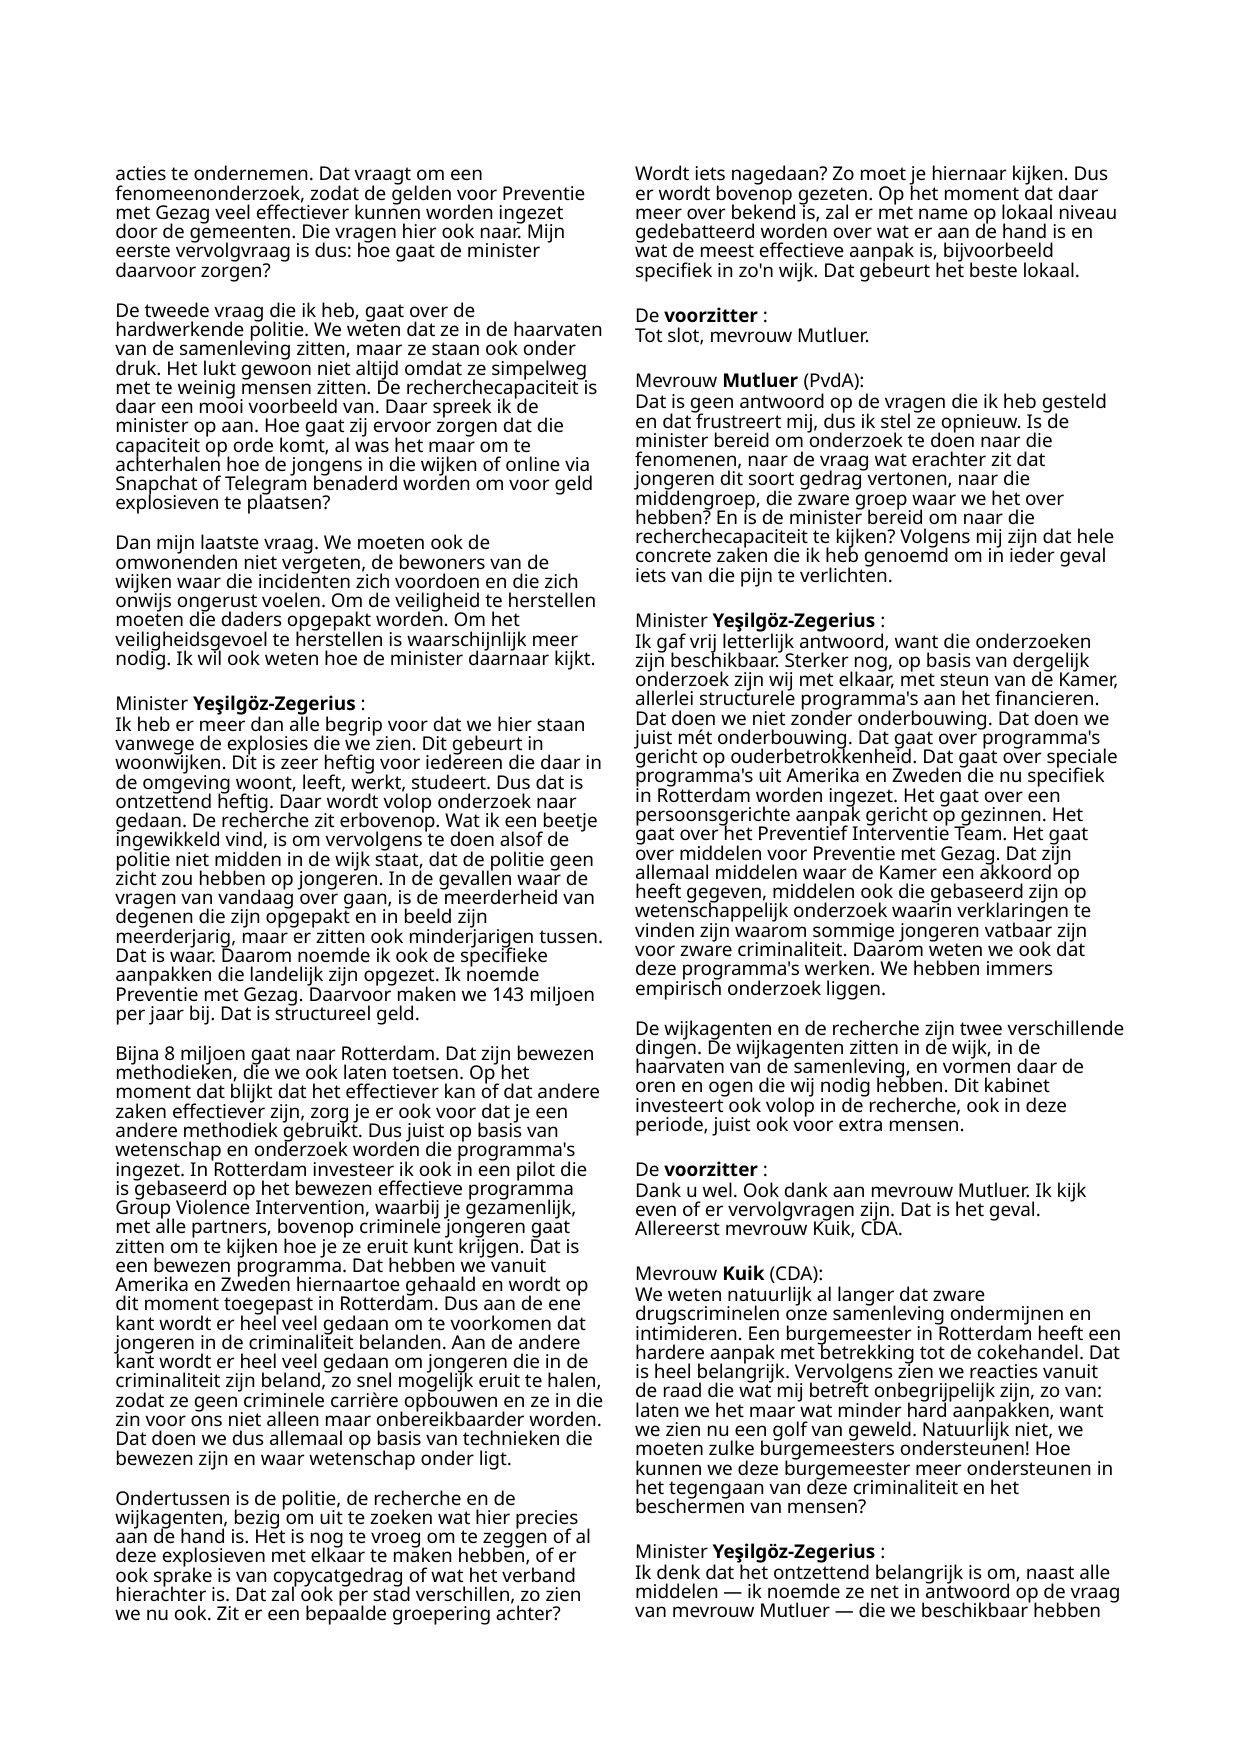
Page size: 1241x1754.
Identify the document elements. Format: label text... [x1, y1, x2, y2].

text Ondertussen is de politie, de recherche en de wijkagenten, bezig om uit te zoeken wat hier precies aan de hand is. Het is nog te vroeg om te zeggen of al deze explosieven met elkaar te maken hebben, of er ook sprake is van copycatgedrag of wat het verband hierachter is. Dat zal ook per stad verschillen, zo zien we nu ook. Zit er een bepaalde groepering achter? [115, 1489, 605, 1624]
text Dank u wel. Ook dank aan mevrouw Mutluer. Ik kijk even of er vervolgvragen zijn. Dat is het geval. Allereerst mevrouw Kuik, CDA. [635, 1182, 1125, 1239]
text Dan mijn laatste vraag. We moeten ook de omwonenden niet vergeten, de bewoners van de wijken waar die incidenten zich voordoen en die zich onwijs ongerust voelen. Om de veiligheid te herstellen moeten die daders opgepakt worden. Om het veiligheidsgevoel te herstellen is waarschijnlijk meer nodig. Ik wil ook weten hoe de minister daarnaar kijkt. [115, 534, 605, 669]
text Mevrouw Kuik (CDA): [635, 1260, 1125, 1286]
text Minister Yeşilgöz-Zegerius : [635, 607, 1125, 633]
text De tweede vraag die ik heb, gaat over de hardwerkende politie. We weten dat ze in de haarvaten van de samenleving zitten, maar ze staan ook onder druk. Het lukt gewoon niet altijd omdat ze simpelweg met te weinig mensen zitten. De recherchecapaciteit is daar een mooi voorbeeld van. Daar spreek ik de minister op aan. Hoe gaat zij ervoor zorgen dat die capaciteit op orde komt, al was het maar om te achterhalen hoe de jongens in die wijken of online via Snapchat of Telegram benaderd worden om voor geld explosieven te plaatsen? [115, 302, 605, 514]
text De voorzitter : [635, 302, 1125, 327]
text Minister Yeşilgöz-Zegerius : [635, 1538, 1125, 1564]
text Wordt iets nagedaan? Zo moet je hiernaar kijken. Dus er wordt bovenop gezeten. Op het moment dat daar meer over bekend is, zal er met name op lokaal niveau gedebatteerd worden over wat er aan de hand is en wat de meest effectieve aanpak is, bijvoorbeeld specifiek in zo'n wijk. Dat gebeurt het beste lokaal. [635, 165, 1125, 281]
text acties te ondernemen. Dat vraagt om een fenomeenonderzoek, zodat de gelden voor Preventie met Gezag veel effectiever kunnen worden ingezet door de gemeenten. Die vragen hier ook naar. Mijn eerste vervolgvraag is dus: hoe gaat de minister daarvoor zorgen? [115, 165, 605, 281]
text Mevrouw Mutluer (PvdA): [635, 368, 1125, 393]
text Dat is geen antwoord op de vragen die ik heb gesteld en dat frustreert mij, dus ik stel ze opnieuw. Is de minister bereid om onderzoek te doen naar die fenomenen, naar de vraag wat erachter zit dat jongeren dit soort gedrag vertonen, naar die middengroep, die zware groep waar we het over hebben? En is de minister bereid om naar die recherchecapaciteit te kijken? Volgens mij zijn dat hele concrete zaken die ik heb genoemd om in ieder geval iets van die pijn te verlichten. [635, 393, 1125, 586]
text Tot slot, mevrouw Mutluer. [635, 327, 1125, 347]
text Bijna 8 miljoen gaat naar Rotterdam. Dat zijn bewezen methodieken, die we ook laten toetsen. Op het moment dat blijkt dat het effectiever kan of dat andere zaken effectiever zijn, zorg je er ook voor dat je een andere methodiek gebruikt. Dus juist op basis van wetenschap en onderzoek worden die programma's ingezet. In Rotterdam investeer ik ook in een pilot die is gebaseerd op het bewezen effectieve programma Group Violence Intervention, waarbij je gezamenlijk, met alle partners, bovenop criminele jongeren gaat zitten om te kijken hoe je ze eruit kunt krijgen. Dat is een bewezen programma. Dat hebben we vanuit Amerika en Zweden hiernaartoe gehaald en wordt op dit moment toegepast in Rotterdam. Dus aan de ene kant wordt er heel veel gedaan om te voorkomen dat jongeren in de criminaliteit belanden. Aan de andere kant wordt er heel veel gedaan om jongeren die in de criminaliteit zijn beland, zo snel mogelijk eruit te halen, zodat ze geen criminele carrière opbouwen en ze in die zin voor ons niet alleen maar onbereikbaarder worden. Dat doen we dus allemaal op basis van technieken die bewezen zijn en waar wetenschap onder ligt. [115, 1045, 605, 1469]
text Ik heb er meer dan alle begrip voor dat we hier staan vanwege de explosies die we zien. Dit gebeurt in woonwijken. Dit is zeer heftig voor iedereen die daar in de omgeving woont, leeft, werkt, studeert. Dus dat is ontzettend heftig. Daar wordt volop onderzoek naar gedaan. De recherche zit erbovenop. Wat ik een beetje ingewikkeld vind, is om vervolgens te doen alsof de politie niet midden in de wijk staat, dat de politie geen zicht zou hebben op jongeren. In de gevallen waar de vragen van vandaag over gaan, is de meerderheid van degenen die zijn opgepakt en in beeld zijn meerderjarig, maar er zitten ook minderjarigen tussen. Dat is waar. Daarom noemde ik ook de specifieke aanpakken die landelijk zijn opgezet. Ik noemde Preventie met Gezag. Daarvoor maken we 143 miljoen per jaar bij. Dat is structureel geld. [115, 716, 605, 1024]
text Minister Yeşilgöz-Zegerius : [115, 690, 605, 716]
text De voorzitter : [635, 1156, 1125, 1182]
text De wijkagenten en de recherche zijn twee verschillende dingen. De wijkagenten zitten in de wijk, in de haarvaten van de samenleving, en vormen daar de oren en ogen die wij nodig hebben. Dit kabinet investeert ook volop in de recherche, ook in deze periode, juist ook voor extra mensen. [635, 1019, 1125, 1135]
text We weten natuurlijk al langer dat zware drugscriminelen onze samenleving ondermijnen en intimideren. Een burgemeester in Rotterdam heeft een hardere aanpak met betrekking tot de cokehandel. Dat is heel belangrijk. Vervolgens zien we reacties vanuit de raad die wat mij betreft onbegrijpelijk zijn, zo van: laten we het maar wat minder hard aanpakken, want we zien nu een golf van geweld. Natuurlijk niet, we moeten zulke burgemeesters ondersteunen! Hoe kunnen we deze burgemeester meer ondersteunen in het tegengaan van deze criminaliteit en het beschermen van mensen? [635, 1286, 1125, 1517]
text Ik denk dat het ontzettend belangrijk is om, naast alle middelen — ik noemde ze net in antwoord op de vraag van mevrouw Mutluer — die we beschikbaar hebben [635, 1564, 1125, 1622]
text Ik gaf vrij letterlijk antwoord, want die onderzoeken zijn beschikbaar. Sterker nog, op basis van dergelijk onderzoek zijn wij met elkaar, met steun van de Kamer, allerlei structurele programma's aan het financieren. Dat doen we niet zonder onderbouwing. Dat doen we juist mét onderbouwing. Dat gaat over programma's gericht op ouderbetrokkenheid. Dat gaat over speciale programma's uit Amerika en Zweden die nu specifiek in Rotterdam worden ingezet. Het gaat over een persoonsgerichte aanpak gericht op gezinnen. Het gaat over het Preventief Interventie Team. Het gaat over middelen voor Preventie met Gezag. Dat zijn allemaal middelen waar de Kamer een akkoord op heeft gegeven, middelen ook die gebaseerd zijn op wetenschappelijk onderzoek waarin verklaringen te vinden zijn waarom sommige jongeren vatbaar zijn voor zware criminaliteit. Daarom weten we ook dat deze programma's werken. We hebben immers empirisch onderzoek liggen. [635, 633, 1125, 999]
